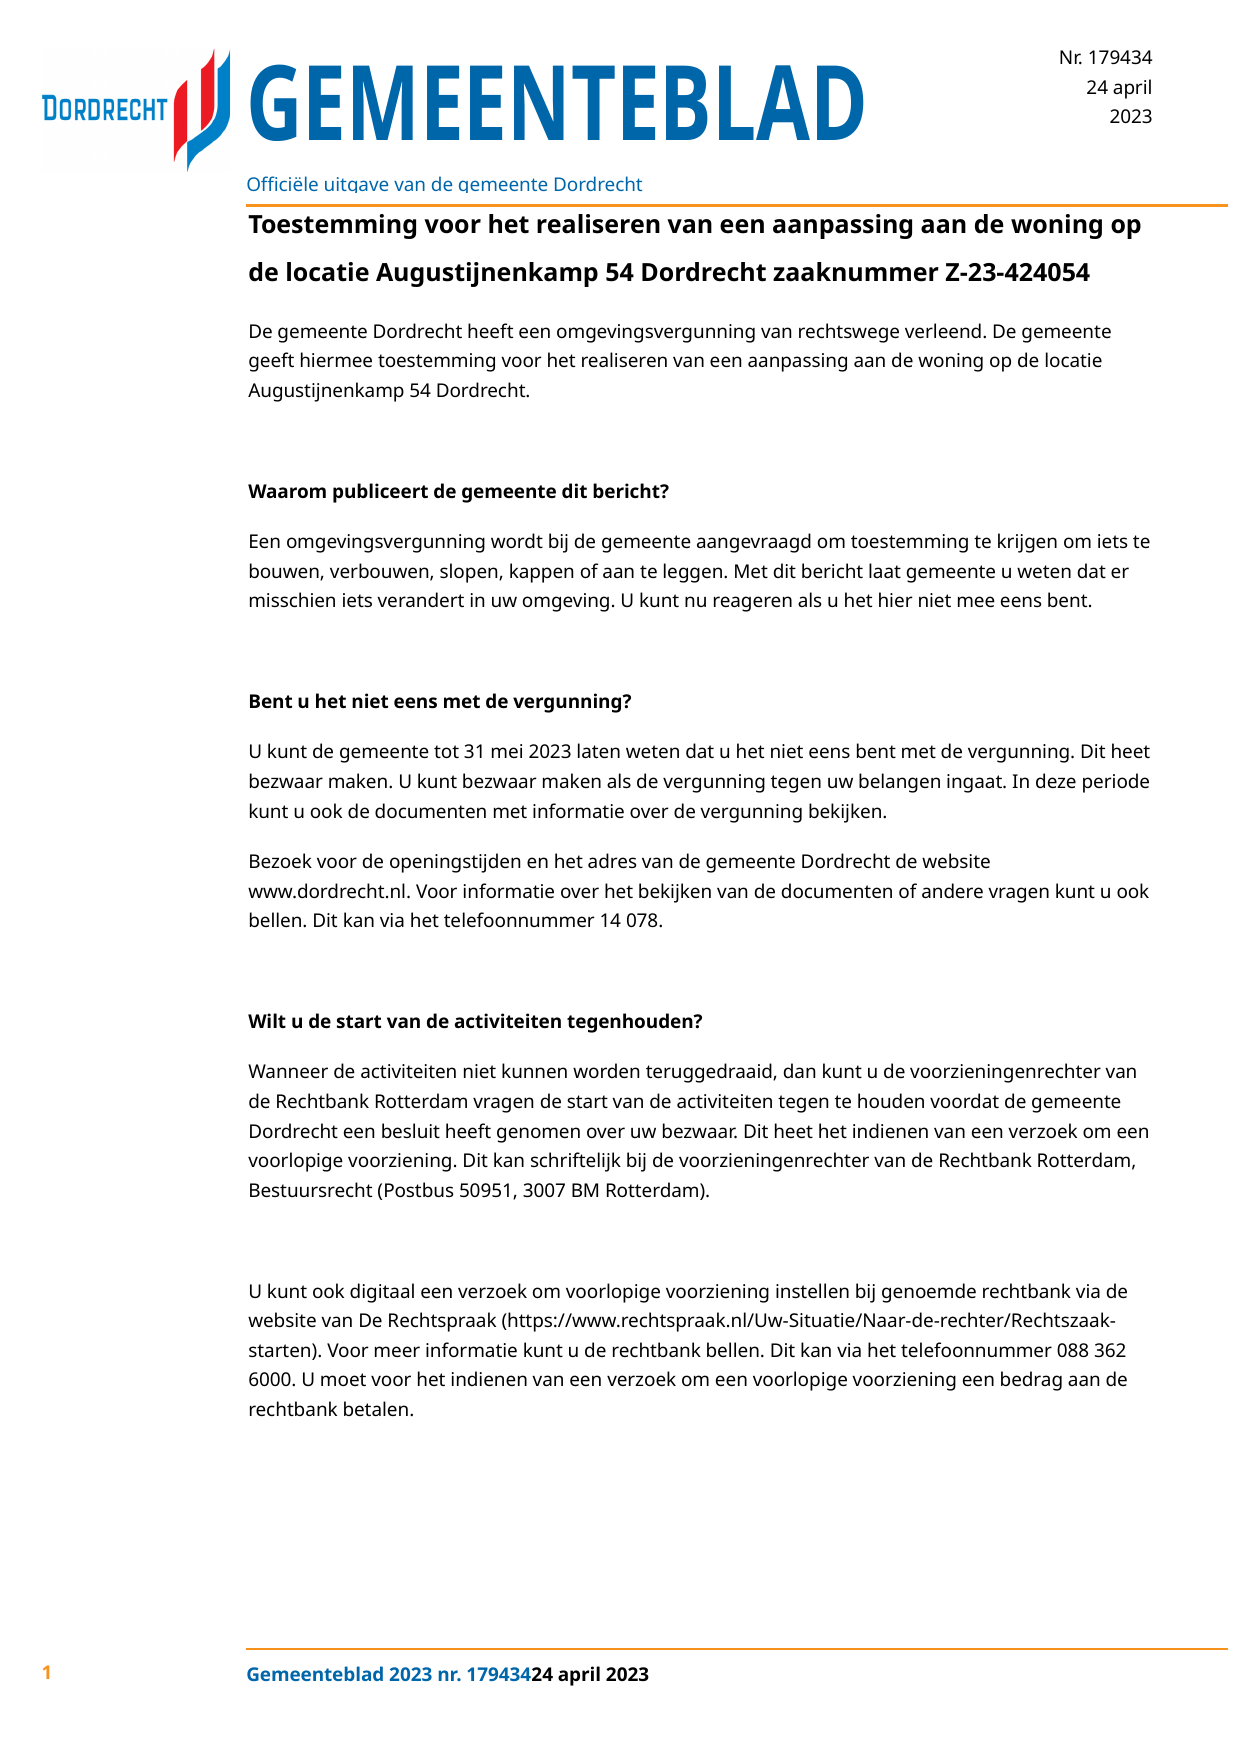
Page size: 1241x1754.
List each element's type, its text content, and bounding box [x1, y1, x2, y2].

text U kunt ook digitaal een verzoek om voorlopige voorziening instellen bij genoemde rechtbank via de website van De Rechtspraak (https://www.rechtspraak.nl/Uw-Situatie/Naar-de-rechter/Rechtszaak-starten). Voor meer informatie kunt u de rechtbank bellen. Dit kan via het telefoonnummer 088 362 6000. U moet voor het indienen van een verzoek om een voorlopige voorziening een bedrag aan de rechtbank betalen. [248, 1278, 1152, 1422]
text Bezoek voor de openingstijden en het adres van de gemeente Dordrecht de website www.dordrecht.nl. Voor informatie over het bekijken van de documenten of andere vragen kunt u ook bellen. Dit kan via het telefoonnummer 14 078. [248, 848, 1152, 933]
text Wanneer de activiteiten niet kunnen worden teruggedraaid, dan kunt u de voorzieningenrechter van de Rechtbank Rotterdam vragen de start van de activiteiten tegen te houden voordat de gemeente Dordrecht een besluit heeft genomen over uw bezwaar. Dit heet het indienen van een verzoek om een voorlopige voorziening. Dit kan schriftelijk bij de voorzieningenrechter van de Rechtbank Rotterdam, Bestuursrecht (Postbus 50951, 3007 BM Rotterdam). [248, 1059, 1152, 1203]
text U kunt de gemeente tot 31 mei 2023 laten weten dat u het niet eens bent met de vergunning. Dit heet bezwaar maken. U kunt bezwaar maken als de vergunning tegen uw belangen ingaat. In deze periode kunt u ook de documenten met informatie over de vergunning bekijken. [248, 739, 1152, 824]
text Wilt u de start van de activiteiten tegenhouden? [248, 1008, 1152, 1034]
text De gemeente Dordrecht heeft een omgevingsvergunning van rechtswege verleend. De gemeente geeft hiermee toestemming voor het realiseren van een aanpassing aan de woning op de locatie Augustijnenkamp 54 Dordrecht. [248, 318, 1152, 403]
text Een omgevingsvergunning wordt bij de gemeente aangevraagd om toestemming te krijgen om iets te bouwen, verbouwen, slopen, kappen of aan te leggen. Met dit bericht laat gemeente u weten dat er misschien iets verandert in uw omgeving. U kunt nu reageren als u het hier niet mee eens bent. [248, 528, 1152, 613]
text Waarom publiceert de gemeente dit bericht? [248, 478, 1152, 504]
text Bent u het niet eens met de vergunning? [248, 688, 1152, 714]
text Toestemming voor het realiseren van een aanpassing aan de woning op de locatie Augustijnenkamp 54 Dordrecht zaaknummer Z-23-424054 [248, 207, 1152, 288]
picture [41, 47, 231, 172]
